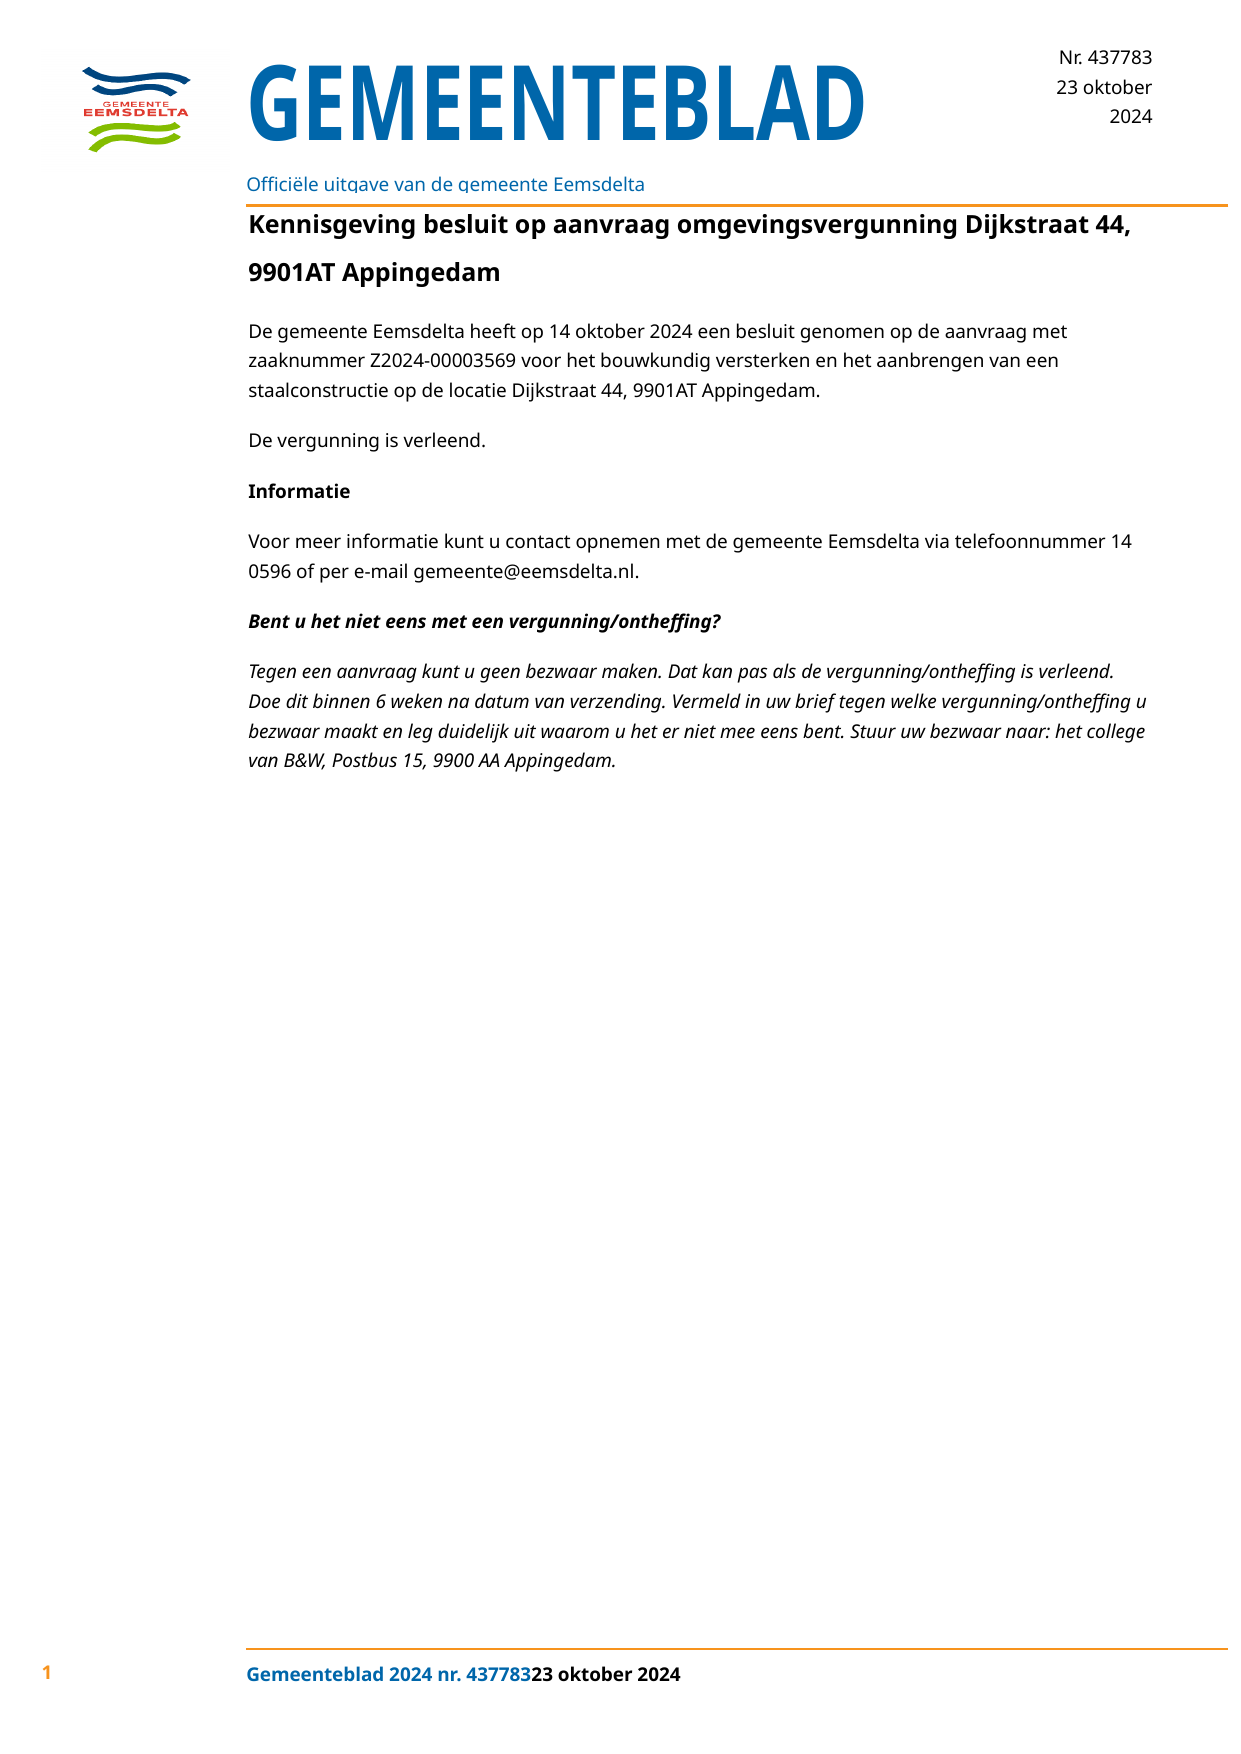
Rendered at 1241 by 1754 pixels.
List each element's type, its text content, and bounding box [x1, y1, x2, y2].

picture [41, 47, 231, 172]
text Tegen een aanvraag kunt u geen bezwaar maken. Dat kan pas als de vergunning/ontheffing is verleend. Doe dit binnen 6 weken na datum van verzending. Vermeld in uw brief tegen welke vergunning/ontheffing u bezwaar maakt en leg duidelijk uit waarom u het er niet mee eens bent. Stuur uw bezwaar naar: het college van B&W, Postbus 15, 9900 AA Appingedam. [248, 659, 1152, 773]
text De vergunning is verleend. [248, 427, 1152, 453]
text Bent u het niet eens met een vergunning/ontheffing? [248, 608, 1152, 634]
text Kennisgeving besluit op aanvraag omgevingsvergunning Dijkstraat 44, 9901AT Appingedam [248, 207, 1152, 288]
text De gemeente Eemsdelta heeft op 14 oktober 2024 een besluit genomen op de aanvraag met zaaknummer Z2024-00003569 voor het bouwkundig versterken en het aanbrengen van een staalconstructie op de locatie Dijkstraat 44, 9901AT Appingedam. [248, 318, 1152, 403]
text Voor meer informatie kunt u contact opnemen met de gemeente Eemsdelta via telefoonnummer 14 0596 of per e-mail gemeente@eemsdelta.nl. [248, 528, 1152, 584]
text Informatie [248, 478, 1152, 504]
